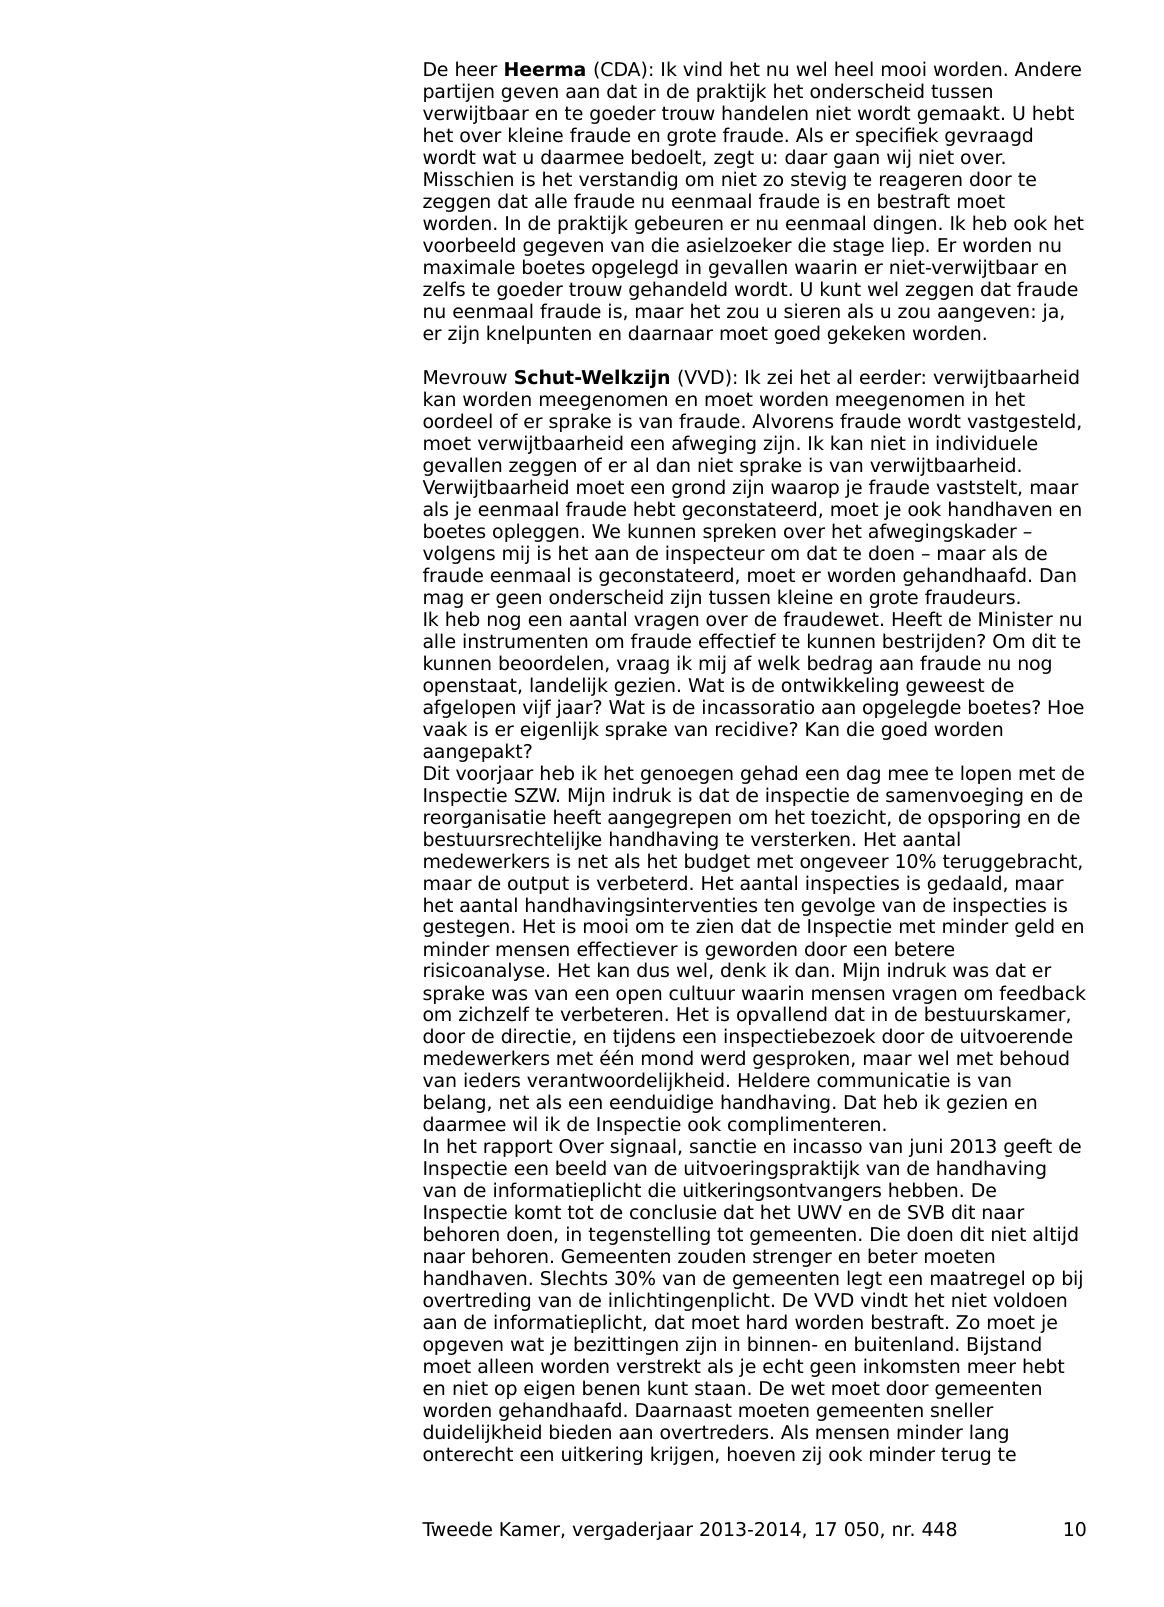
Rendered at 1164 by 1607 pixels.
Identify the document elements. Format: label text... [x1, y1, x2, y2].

text Mevrouw Schut-Welkzijn (VVD): Ik zei het al eerder: verwijtbaarheid kan worden meegenomen en moet worden meegenomen in het oordeel of er sprake is van fraude. Alvorens fraude wordt vastgesteld, moet verwijtbaarheid een afweging zijn. Ik kan niet in individuele gevallen zeggen of er al dan niet sprake is van verwijtbaarheid. Verwijtbaarheid moet een grond zijn waarop je fraude vaststelt, maar als je eenmaal fraude hebt geconstateerd, moet je ook handhaven en boetes opleggen. We kunnen spreken over het afwegingskader – volgens mij is het aan de inspecteur om dat te doen – maar als de fraude eenmaal is geconstateerd, moet er worden gehandhaafd. Dan mag er geen onderscheid zijn tussen kleine en grote fraudeurs. [422, 367, 1087, 609]
text Ik heb nog een aantal vragen over de fraudewet. Heeft de Minister nu alle instrumenten om fraude effectief te kunnen bestrijden? Om dit te kunnen beoordelen, vraag ik mij af welk bedrag aan fraude nu nog openstaat, landelijk gezien. Wat is de ontwikkeling geweest de afgelopen vijf jaar? Wat is de incassoratio aan opgelegde boetes? Hoe vaak is er eigenlijk sprake van recidive? Kan die goed worden aangepakt? [422, 609, 1087, 763]
text In het rapport Over signaal, sanctie en incasso van juni 2013 geeft de Inspectie een beeld van de uitvoeringspraktijk van de handhaving van de informatieplicht die uitkeringsontvangers hebben. De Inspectie komt tot de conclusie dat het UWV en de SVB dit naar behoren doen, in tegenstelling tot gemeenten. Die doen dit niet altijd naar behoren. Gemeenten zouden strenger en beter moeten handhaven. Slechts 30% van de gemeenten legt een maatregel op bij overtreding van de inlichtingenplicht. De VVD vindt het niet voldoen aan de informatieplicht, dat moet hard worden bestraft. Zo moet je opgeven wat je bezittingen zijn in binnen- en buitenland. Bijstand moet alleen worden verstrekt als je echt geen inkomsten meer hebt en niet op eigen benen kunt staan. De wet moet door gemeenten worden gehandhaafd. Daarnaast moeten gemeenten sneller duidelijkheid bieden aan overtreders. Als mensen minder lang onterecht een uitkering krijgen, hoeven zij ook minder terug te [422, 1136, 1087, 1466]
text De heer Heerma (CDA): Ik vind het nu wel heel mooi worden. Andere partijen geven aan dat in de praktijk het onderscheid tussen verwijtbaar en te goeder trouw handelen niet wordt gemaakt. U hebt het over kleine fraude en grote fraude. Als er specifiek gevraagd wordt wat u daarmee bedoelt, zegt u: daar gaan wij niet over. Misschien is het verstandig om niet zo stevig te reageren door te zeggen dat alle fraude nu eenmaal fraude is en bestraft moet worden. In de praktijk gebeuren er nu eenmaal dingen. Ik heb ook het voorbeeld gegeven van die asielzoeker die stage liep. Er worden nu maximale boetes opgelegd in gevallen waarin er niet-verwijtbaar en zelfs te goeder trouw gehandeld wordt. U kunt wel zeggen dat fraude nu eenmaal fraude is, maar het zou u sieren als u zou aangeven: ja, er zijn knelpunten en daarnaar moet goed gekeken worden. [422, 59, 1087, 345]
text Dit voorjaar heb ik het genoegen gehad een dag mee te lopen met de Inspectie SZW. Mijn indruk is dat de inspectie de samenvoeging en de reorganisatie heeft aangegrepen om het toezicht, de opsporing en de bestuursrechtelijke handhaving te versterken. Het aantal medewerkers is net als het budget met ongeveer 10% teruggebracht, maar de output is verbeterd. Het aantal inspecties is gedaald, maar het aantal handhavingsinterventies ten gevolge van de inspecties is gestegen. Het is mooi om te zien dat de Inspectie met minder geld en minder mensen effectiever is geworden door een betere risicoanalyse. Het kan dus wel, denk ik dan. Mijn indruk was dat er sprake was van een open cultuur waarin mensen vragen om feedback om zichzelf te verbeteren. Het is opvallend dat in de bestuurskamer, door de directie, en tijdens een inspectiebezoek door de uitvoerende medewerkers met één mond werd gesproken, maar wel met behoud van ieders verantwoordelijkheid. Heldere communicatie is van belang, net als een eenduidige handhaving. Dat heb ik gezien en daarmee wil ik de Inspectie ook complimenteren. [422, 763, 1087, 1136]
